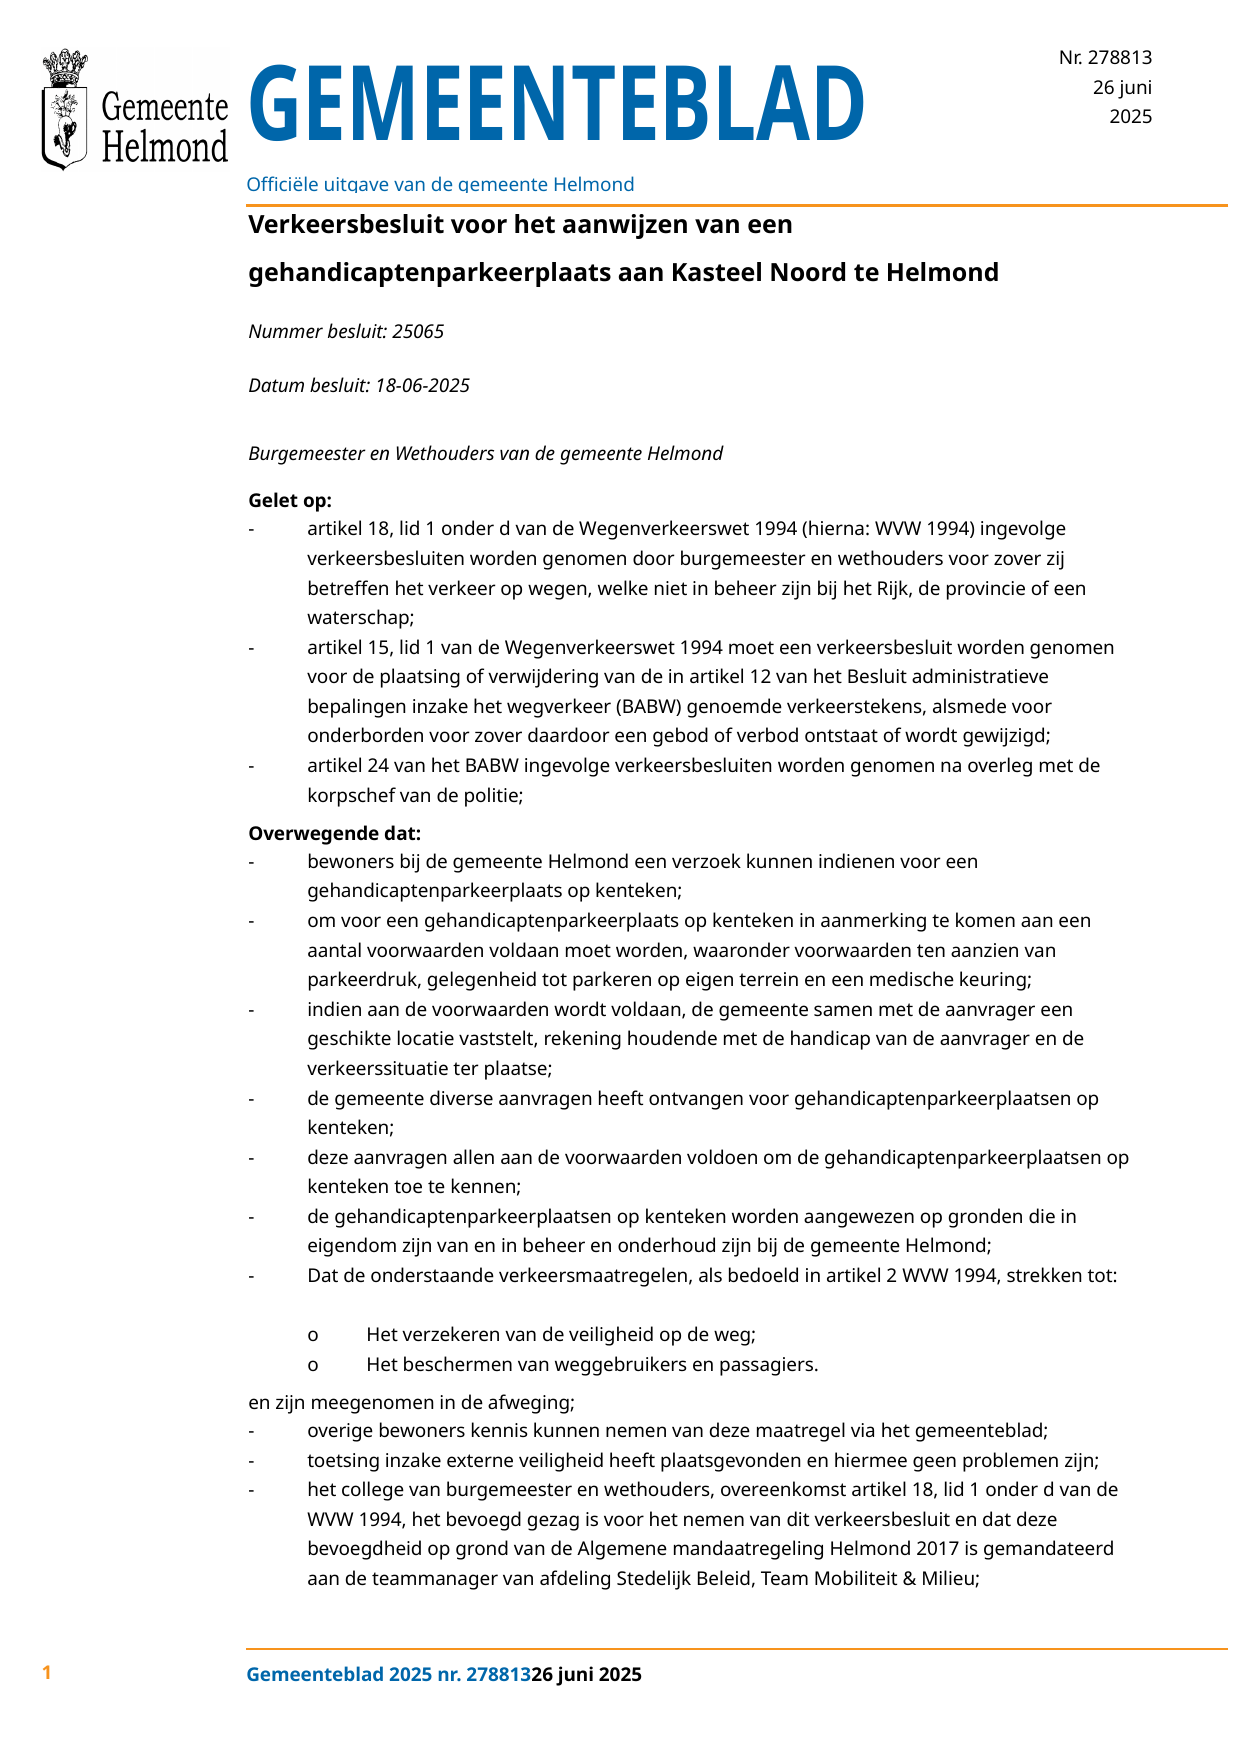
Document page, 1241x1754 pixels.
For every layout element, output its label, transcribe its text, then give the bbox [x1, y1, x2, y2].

list om voor een gehandicaptenparkeerplaats op kenteken in aanmerking te komen aan een aantal voorwaarden voldaan moet worden, waaronder voorwaarden ten aanzien van parkeerdruk, gelegenheid tot parkeren op eigen terrein en een medische keuring; [248, 907, 1152, 992]
list Dat de onderstaande verkeersmaatregelen, als bedoeld in artikel 2 WVW 1994, strekken tot: [248, 1262, 1152, 1288]
text Burgemeester en Wethouders van de gemeente Helmond [248, 440, 1152, 465]
list deze aanvragen allen aan de voorwaarden voldoen om de gehandicaptenparkeerplaatsen op kenteken toe te kennen; [248, 1144, 1152, 1199]
list de gehandicaptenparkeerplaatsen op kenteken worden aangewezen op gronden die in eigendom zijn van en in beheer en onderhoud zijn bij de gemeente Helmond; [248, 1203, 1152, 1258]
picture [41, 47, 231, 172]
list overige bewoners kennis kunnen nemen van deze maatregel via het gemeenteblad; [248, 1417, 1152, 1443]
list Het beschermen van weggebruikers en passagiers. [307, 1351, 1152, 1377]
list bewoners bij de gemeente Helmond een verzoek kunnen indienen voor een gehandicaptenparkeerplaats op kenteken; [248, 848, 1152, 903]
list Het verzekeren van de veiligheid op de weg; [307, 1321, 1152, 1347]
text Overwegende dat: [248, 820, 1152, 846]
list het college van burgemeester en wethouders, overeenkomst artikel 18, lid 1 onder d van de WVW 1994, het bevoegd gezag is voor het nemen van dit verkeersbesluit en dat deze bevoegdheid op grond van de Algemene mandaatregeling Helmond 2017 is gemandateerd aan de teammanager van afdeling Stedelijk Beleid, Team Mobiliteit & Milieu; [248, 1476, 1152, 1591]
list artikel 15, lid 1 van de Wegenverkeerswet 1994 moet een verkeersbesluit worden genomen voor de plaatsing of verwijdering van de in artikel 12 van het Besluit administratieve bepalingen inzake het wegverkeer (BABW) genoemde verkeerstekens, alsmede voor onderborden voor zover daardoor een gebod of verbod ontstaat of wordt gewijzigd; [248, 634, 1152, 748]
list toetsing inzake externe veiligheid heeft plaatsgevonden en hiermee geen problemen zijn; [248, 1447, 1152, 1473]
text en zijn meegenomen in de afweging; [248, 1389, 1152, 1415]
list artikel 18, lid 1 onder d van de Wegenverkeerswet 1994 (hierna: WVW 1994) ingevolge verkeersbesluiten worden genomen door burgemeester en wethouders voor zover zij betreffen het verkeer op wegen, welke niet in beheer zijn bij het Rijk, de provincie of een waterschap; [248, 516, 1152, 630]
list de gemeente diverse aanvragen heeft ontvangen voor gehandicaptenparkeerplaatsen op kenteken; [248, 1085, 1152, 1140]
list artikel 24 van het BABW ingevolge verkeersbesluiten worden genomen na overleg met de korpschef van de politie; [248, 752, 1152, 808]
text Gelet op: [248, 487, 1152, 513]
text Datum besluit: 18-06-2025 [248, 372, 1152, 398]
text Verkeersbesluit voor het aanwijzen van een gehandicaptenparkeerplaats aan Kasteel Noord te Helmond [248, 207, 1152, 288]
list indien aan de voorwaarden wordt voldaan, de gemeente samen met de aanvrager een geschikte locatie vaststelt, rekening houdende met de handicap van de aanvrager en de verkeerssituatie ter plaatse; [248, 996, 1152, 1081]
text Nummer besluit: 25065 [248, 318, 1152, 344]
